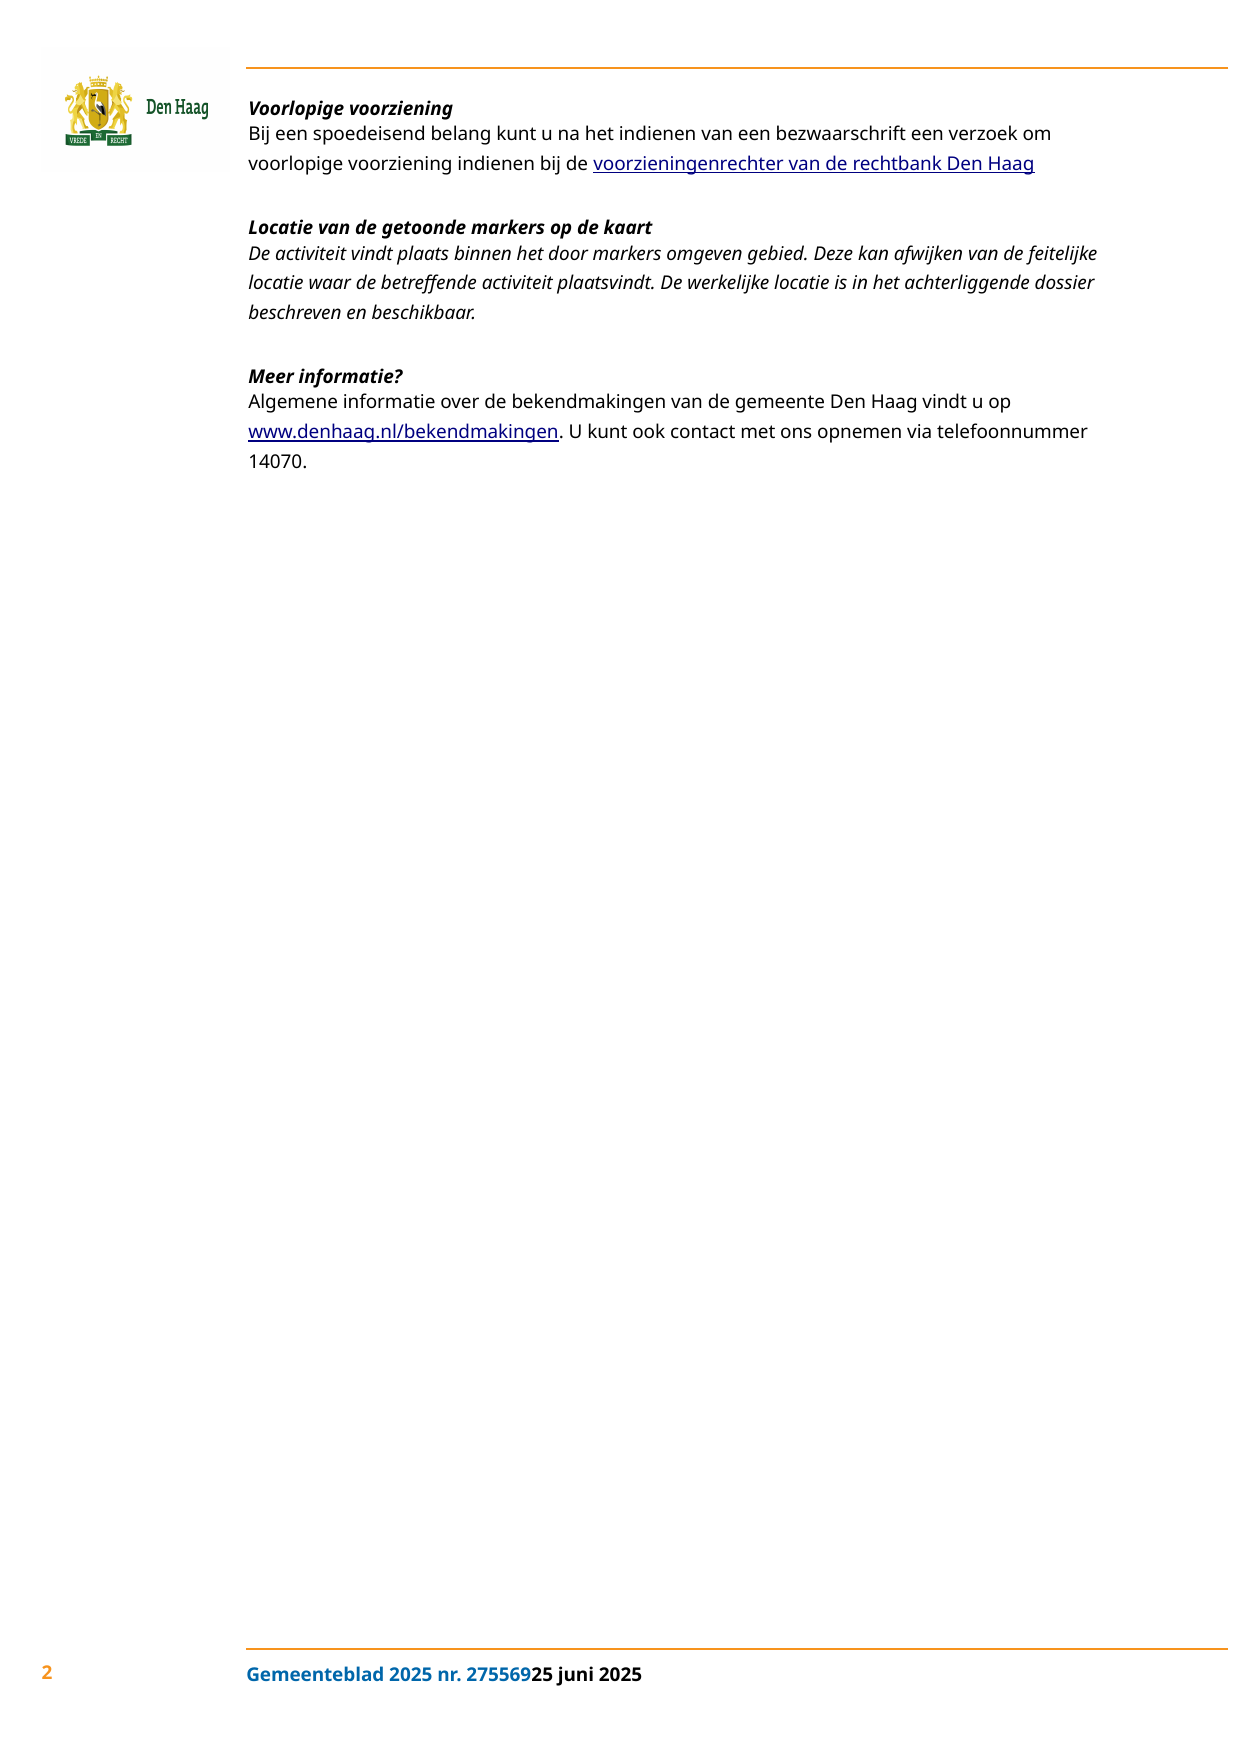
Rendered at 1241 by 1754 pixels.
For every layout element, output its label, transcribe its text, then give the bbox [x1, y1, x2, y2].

text Locatie van de getoonde markers op de kaart [248, 214, 1152, 240]
text De activiteit vindt plaats binnen het door markers omgeven gebied. Deze kan afwijken van de feitelijke locatie waar de betreffende activiteit plaatsvindt. De werkelijke locatie is in het achterliggende dossier beschreven en beschikbaar. [248, 240, 1152, 325]
text Meer informatie? [248, 363, 1152, 389]
text Bij een spoedeisend belang kunt u na het indienen van een bezwaarschrift een verzoek om voorlopige voorziening indienen bij de voorzieningenrechter van de rechtbank Den Haag [248, 121, 1152, 176]
text Voorlopige voorziening [248, 95, 1152, 121]
picture [41, 47, 231, 172]
text Algemene informatie over de bekendmakingen van de gemeente Den Haag vindt u op www.denhaag.nl/bekendmakingen. U kunt ook contact met ons opnemen via telefoonnummer 14070. [248, 389, 1152, 473]
